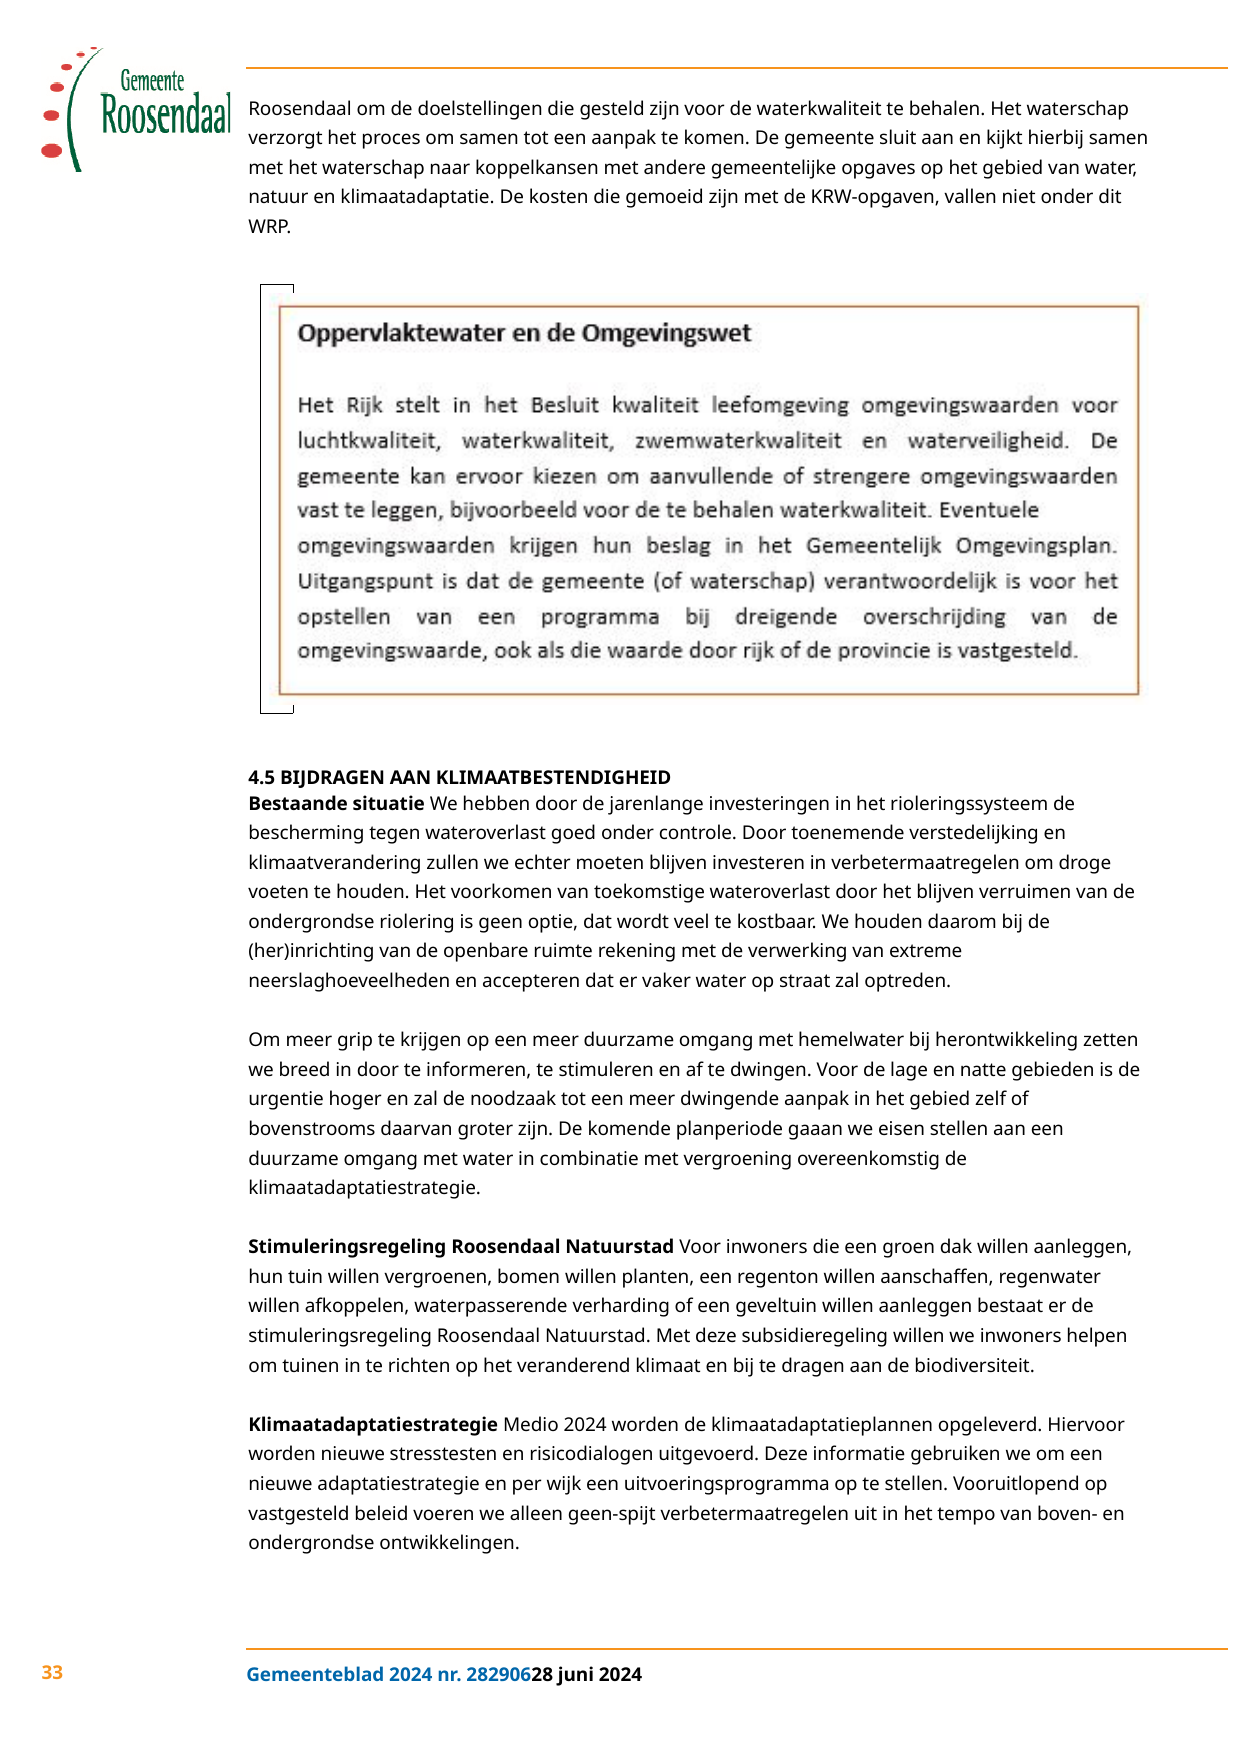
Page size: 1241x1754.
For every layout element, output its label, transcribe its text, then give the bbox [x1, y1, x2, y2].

text Stimuleringsregeling Roosendaal Natuurstad Voor inwoners die een groen dak willen aanleggen, hun tuin willen vergroenen, bomen willen planten, een regenton willen aanschaffen, regenwater willen afkoppelen, waterpasserende verharding of een geveltuin willen aanleggen bestaat er de stimuleringsregeling Roosendaal Natuurstad. Met deze subsidieregeling willen we inwoners helpen om tuinen in te richten op het veranderend klimaat en bij te dragen aan de biodiversiteit. [248, 1233, 1152, 1378]
text Om meer grip te krijgen op een meer duurzame omgang met hemelwater bij herontwikkeling zetten we breed in door te informeren, te stimuleren en af te dwingen. Voor de lage en natte gebieden is de urgentie hoger en zal de noodzaak tot een meer dwingende aanpak in het gebied zelf of bovenstrooms daarvan groter zijn. De komende planperiode gaaan we eisen stellen aan een duurzame omgang met water in combinatie met vergroening overeenkomstig de klimaatadaptatiestrategie. [248, 1026, 1152, 1200]
text Roosendaal om de doelstellingen die gesteld zijn voor de waterkwaliteit te behalen. Het waterschap verzorgt het proces om samen tot een aanpak te komen. De gemeente sluit aan en kijkt hierbij samen met het waterschap naar koppelkansen met andere gemeentelijke opgaves op het gebied van water, natuur en klimaatadaptatie. De kosten die gemoeid zijn met de KRW-opgaven, vallen niet onder dit WRP. [248, 95, 1152, 239]
text 4.5 BIJDRAGEN AAN KLIMAATBESTENDIGHEID [248, 764, 1152, 790]
text Bestaande situatie We hebben door de jarenlange investeringen in het rioleringssysteem de bescherming tegen wateroverlast goed onder controle. Door toenemende verstedelijking en klimaatverandering zullen we echter moeten blijven investeren in verbetermaatregelen om droge voeten te houden. Het voorkomen van toekomstige wateroverlast door het blijven verruimen van de ondergrondse riolering is geen optie, dat wordt veel te kostbaar. We houden daarom bij de (her)inrichting van de openbare ruimte rekening met de verwerking van extreme neerslaghoeveelheden en accepteren dat er vaker water op straat zal optreden. [248, 790, 1152, 993]
picture [41, 47, 231, 172]
picture [268, 293, 1149, 705]
text Klimaatadaptatiestrategie Medio 2024 worden de klimaatadaptatieplannen opgeleverd. Hiervoor worden nieuwe stresstesten en risicodialogen uitgevoerd. Deze informatie gebruiken we om een nieuwe adaptatiestrategie en per wijk een uitvoeringsprogramma op te stellen. Vooruitlopend op vastgesteld beleid voeren we alleen geen-spijt verbetermaatregelen uit in het tempo van boven- en ondergrondse ontwikkelingen. [248, 1411, 1152, 1555]
